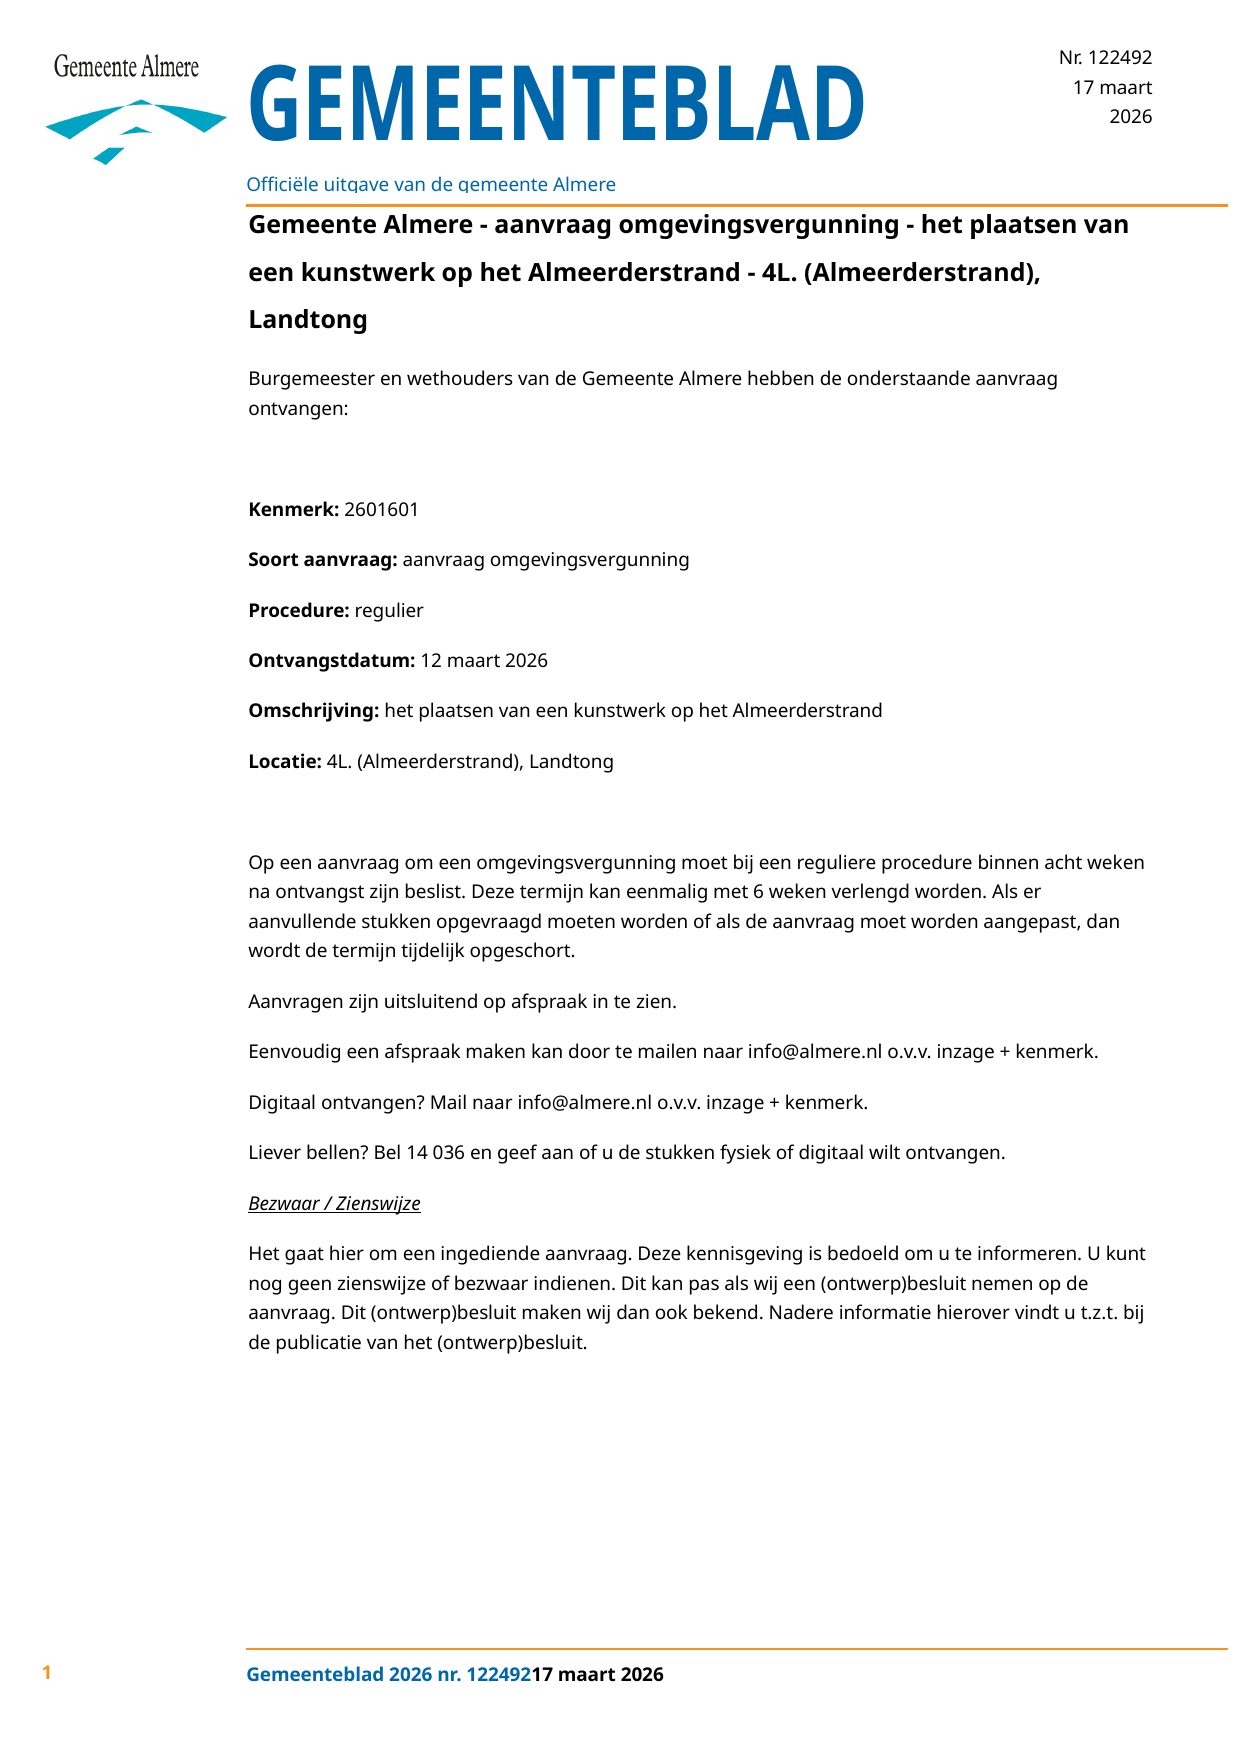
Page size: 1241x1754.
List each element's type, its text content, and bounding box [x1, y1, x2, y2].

picture [41, 47, 231, 172]
text Soort aanvraag: aanvraag omgevingsvergunning [248, 546, 1152, 572]
text Op een aanvraag om een omgevingsvergunning moet bij een reguliere procedure binnen acht weken na ontvangst zijn beslist. Deze termijn kan eenmalig met 6 weken verlengd worden. Als er aanvullende stukken opgevraagd moeten worden of als de aanvraag moet worden aangepast, dan wordt de termijn tijdelijk opgeschort. [248, 849, 1152, 963]
text Bezwaar / Zienswijze [248, 1190, 1152, 1215]
text Procedure: regulier [248, 597, 1152, 622]
text Digitaal ontvangen? Mail naar info@almere.nl o.v.v. inzage + kenmerk. [248, 1089, 1152, 1114]
text Locatie: 4L. (Almeerderstrand), Landtong [248, 748, 1152, 774]
text Burgemeester en wethouders van de Gemeente Almere hebben de onderstaande aanvraag ontvangen: [248, 366, 1152, 421]
text Eenvoudig een afspraak maken kan door te mailen naar info@almere.nl o.v.v. inzage + kenmerk. [248, 1038, 1152, 1064]
text Het gaat hier om een ingediende aanvraag. Deze kennisgeving is bedoeld om u te informeren. U kunt nog geen zienswijze of bezwaar indienen. Dit kan pas als wij een (ontwerp)besluit nemen op de aanvraag. Dit (ontwerp)besluit maken wij dan ook bekend. Nadere informatie hierover vindt u t.z.t. bij de publicatie van het (ontwerp)besluit. [248, 1240, 1152, 1354]
text Liever bellen? Bel 14 036 en geef aan of u de stukken fysiek of digitaal wilt ontvangen. [248, 1139, 1152, 1165]
text Ontvangstdatum: 12 maart 2026 [248, 647, 1152, 673]
text Kenmerk: 2601601 [248, 496, 1152, 522]
text Omschrijving: het plaatsen van een kunstwerk op het Almeerderstrand [248, 698, 1152, 723]
text Aanvragen zijn uitsluitend op afspraak in te zien. [248, 988, 1152, 1014]
text Gemeente Almere - aanvraag omgevingsvergunning - het plaatsen van een kunstwerk op het Almeerderstrand - 4L. (Almeerderstrand), Landtong [248, 207, 1152, 336]
